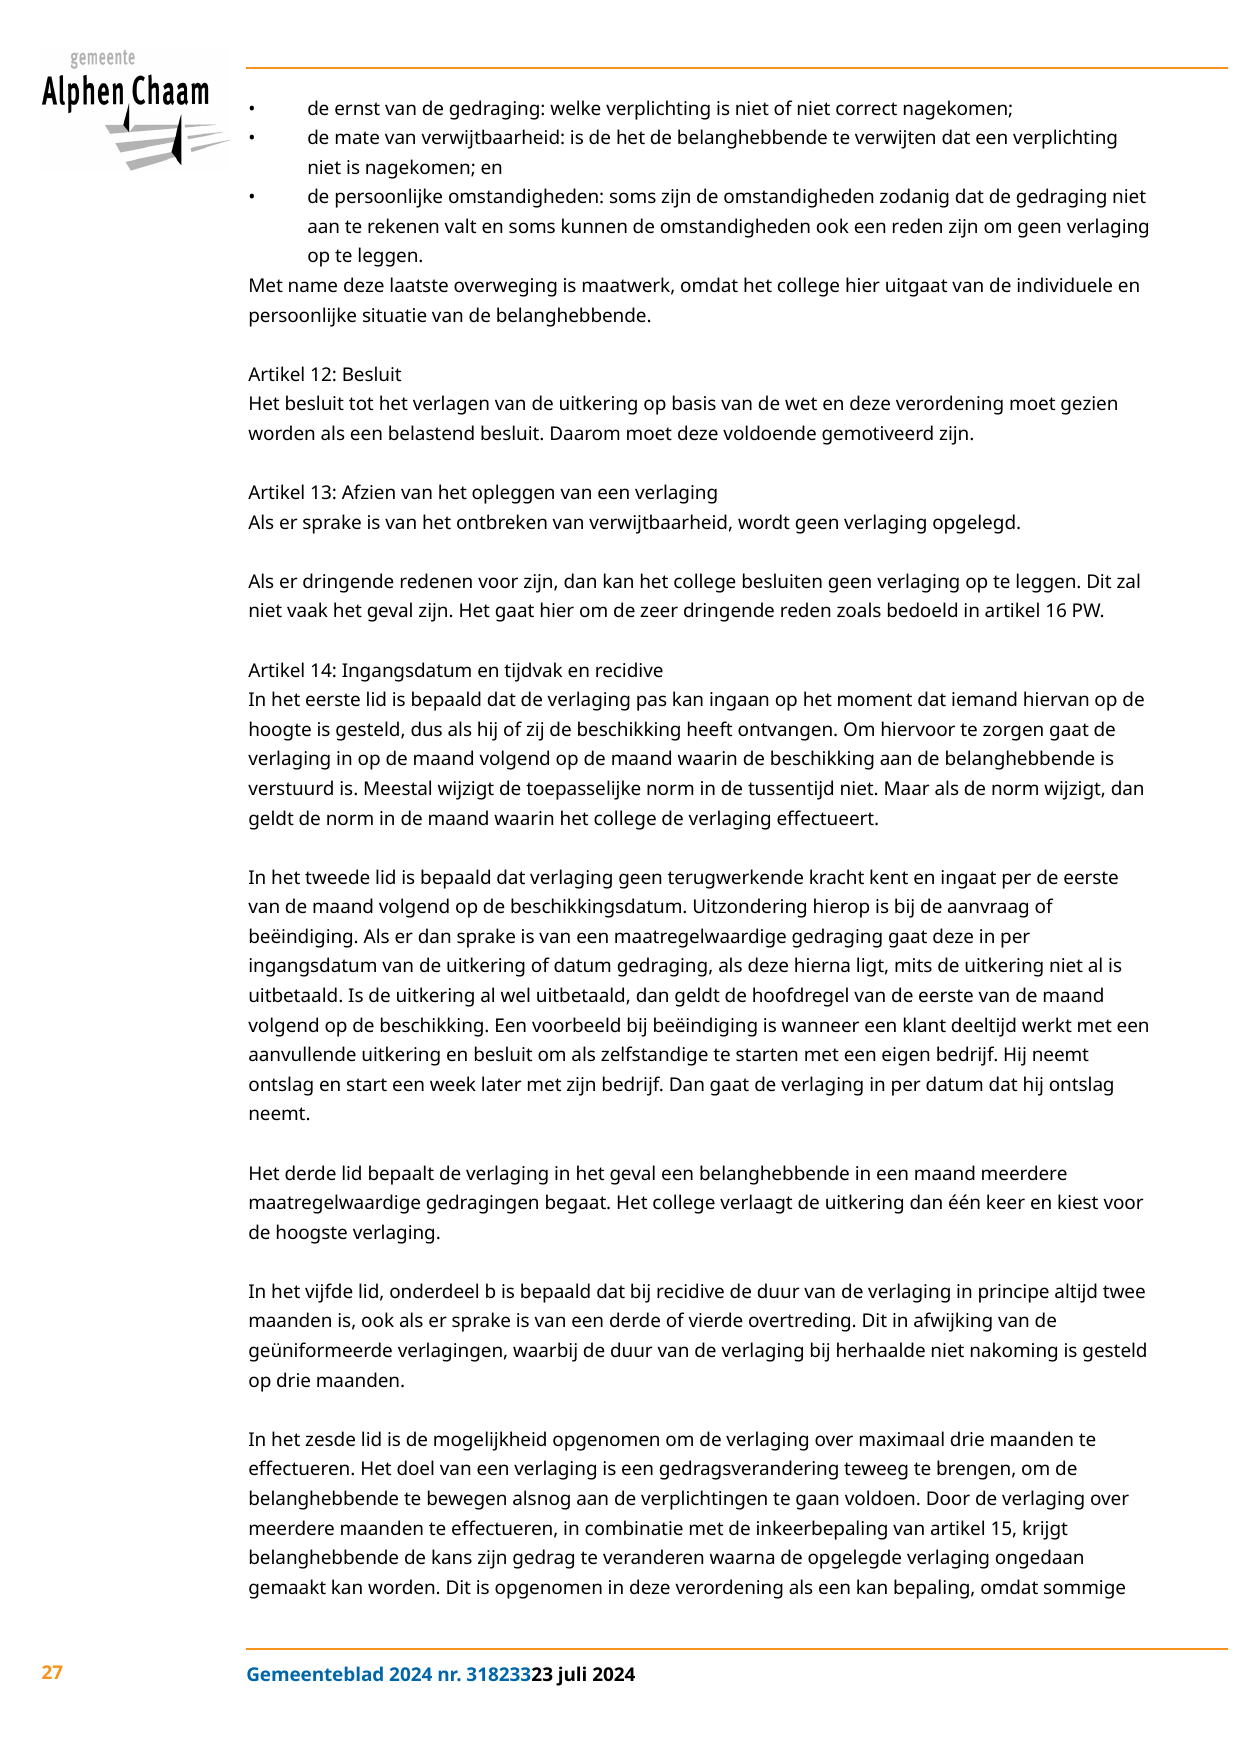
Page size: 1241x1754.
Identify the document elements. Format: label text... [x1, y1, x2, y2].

text In het zesde lid is de mogelijkheid opgenomen om de verlaging over maximaal drie maanden te effectueren. Het doel van een verlaging is een gedragsverandering teweeg te brengen, om de belanghebbende te bewegen alsnog aan de verplichtingen te gaan voldoen. Door de verlaging over meerdere maanden te effectueren, in combinatie met de inkeerbepaling van artikel 15, krijgt belanghebbende de kans zijn gedrag te veranderen waarna de opgelegde verlaging ongedaan gemaakt kan worden. Dit is opgenomen in deze verordening als een kan bepaling, omdat sommige [248, 1426, 1152, 1600]
text Het derde lid bepaalt de verlaging in het geval een belanghebbende in een maand meerdere maatregelwaardige gedragingen begaat. Het college verlaagt de uitkering dan één keer en kiest voor de hoogste verlaging. [248, 1160, 1152, 1245]
list de persoonlijke omstandigheden: soms zijn de omstandigheden zodanig dat de gedraging niet aan te rekenen valt en soms kunnen de omstandigheden ook een reden zijn om geen verlaging op te leggen. [248, 183, 1152, 268]
text In het vijfde lid, onderdeel b is bepaald dat bij recidive de duur van de verlaging in principe altijd twee maanden is, ook als er sprake is van een derde of vierde overtreding. Dit in afwijking van de geüniformeerde verlagingen, waarbij de duur van de verlaging bij herhaalde niet nakoming is gesteld op drie maanden. [248, 1278, 1152, 1393]
list de mate van verwijtbaarheid: is de het de belanghebbende te verwijten dat een verplichting niet is nagekomen; en [248, 124, 1152, 180]
text Als er sprake is van het ontbreken van verwijtbaarheid, wordt geen verlaging opgelegd. [248, 509, 1152, 535]
text Artikel 14: Ingangsdatum en tijdvak en recidive [248, 657, 1152, 683]
text Artikel 13: Afzien van het opleggen van een verlaging [248, 479, 1152, 505]
text In het tweede lid is bepaald dat verlaging geen terugwerkende kracht kent en ingaat per de eerste van de maand volgend op de beschikkingsdatum. Uitzondering hierop is bij de aanvraag of beëindiging. Als er dan sprake is van een maatregelwaardige gedraging gaat deze in per ingangsdatum van de uitkering of datum gedraging, als deze hierna ligt, mits de uitkering niet al is uitbetaald. Is de uitkering al wel uitbetaald, dan geldt de hoofdregel van de eerste van de maand volgend op de beschikking. Een voorbeeld bij beëindiging is wanneer een klant deeltijd werkt met een aanvullende uitkering en besluit om als zelfstandige te starten met een eigen bedrijf. Hij neemt ontslag en start een week later met zijn bedrijf. Dan gaat de verlaging in per datum dat hij ontslag neemt. [248, 864, 1152, 1126]
text Het besluit tot het verlagen van de uitkering op basis van de wet en deze verordening moet gezien worden als een belastend besluit. Daarom moet deze voldoende gemotiveerd zijn. [248, 391, 1152, 446]
text Als er dringende redenen voor zijn, dan kan het college besluiten geen verlaging op te leggen. Dit zal niet vaak het geval zijn. Het gaat hier om de zeer dringende reden zoals bedoeld in artikel 16 PW. [248, 568, 1152, 623]
text Met name deze laatste overweging is maatwerk, omdat het college hier uitgaat van de individuele en persoonlijke situatie van de belanghebbende. [248, 272, 1152, 328]
text Artikel 12: Besluit [248, 361, 1152, 387]
text In het eerste lid is bepaald dat de verlaging pas kan ingaan op het moment dat iemand hiervan op de hoogte is gesteld, dus als hij of zij de beschikking heeft ontvangen. Om hiervoor te zorgen gaat de verlaging in op de maand volgend op de maand waarin de beschikking aan de belanghebbende is verstuurd is. Meestal wijzigt de toepasselijke norm in de tussentijd niet. Maar als de norm wijzigt, dan geldt de norm in de maand waarin het college de verlaging effectueert. [248, 686, 1152, 831]
list de ernst van de gedraging: welke verplichting is niet of niet correct nagekomen; [248, 95, 1152, 121]
picture [41, 47, 231, 172]
